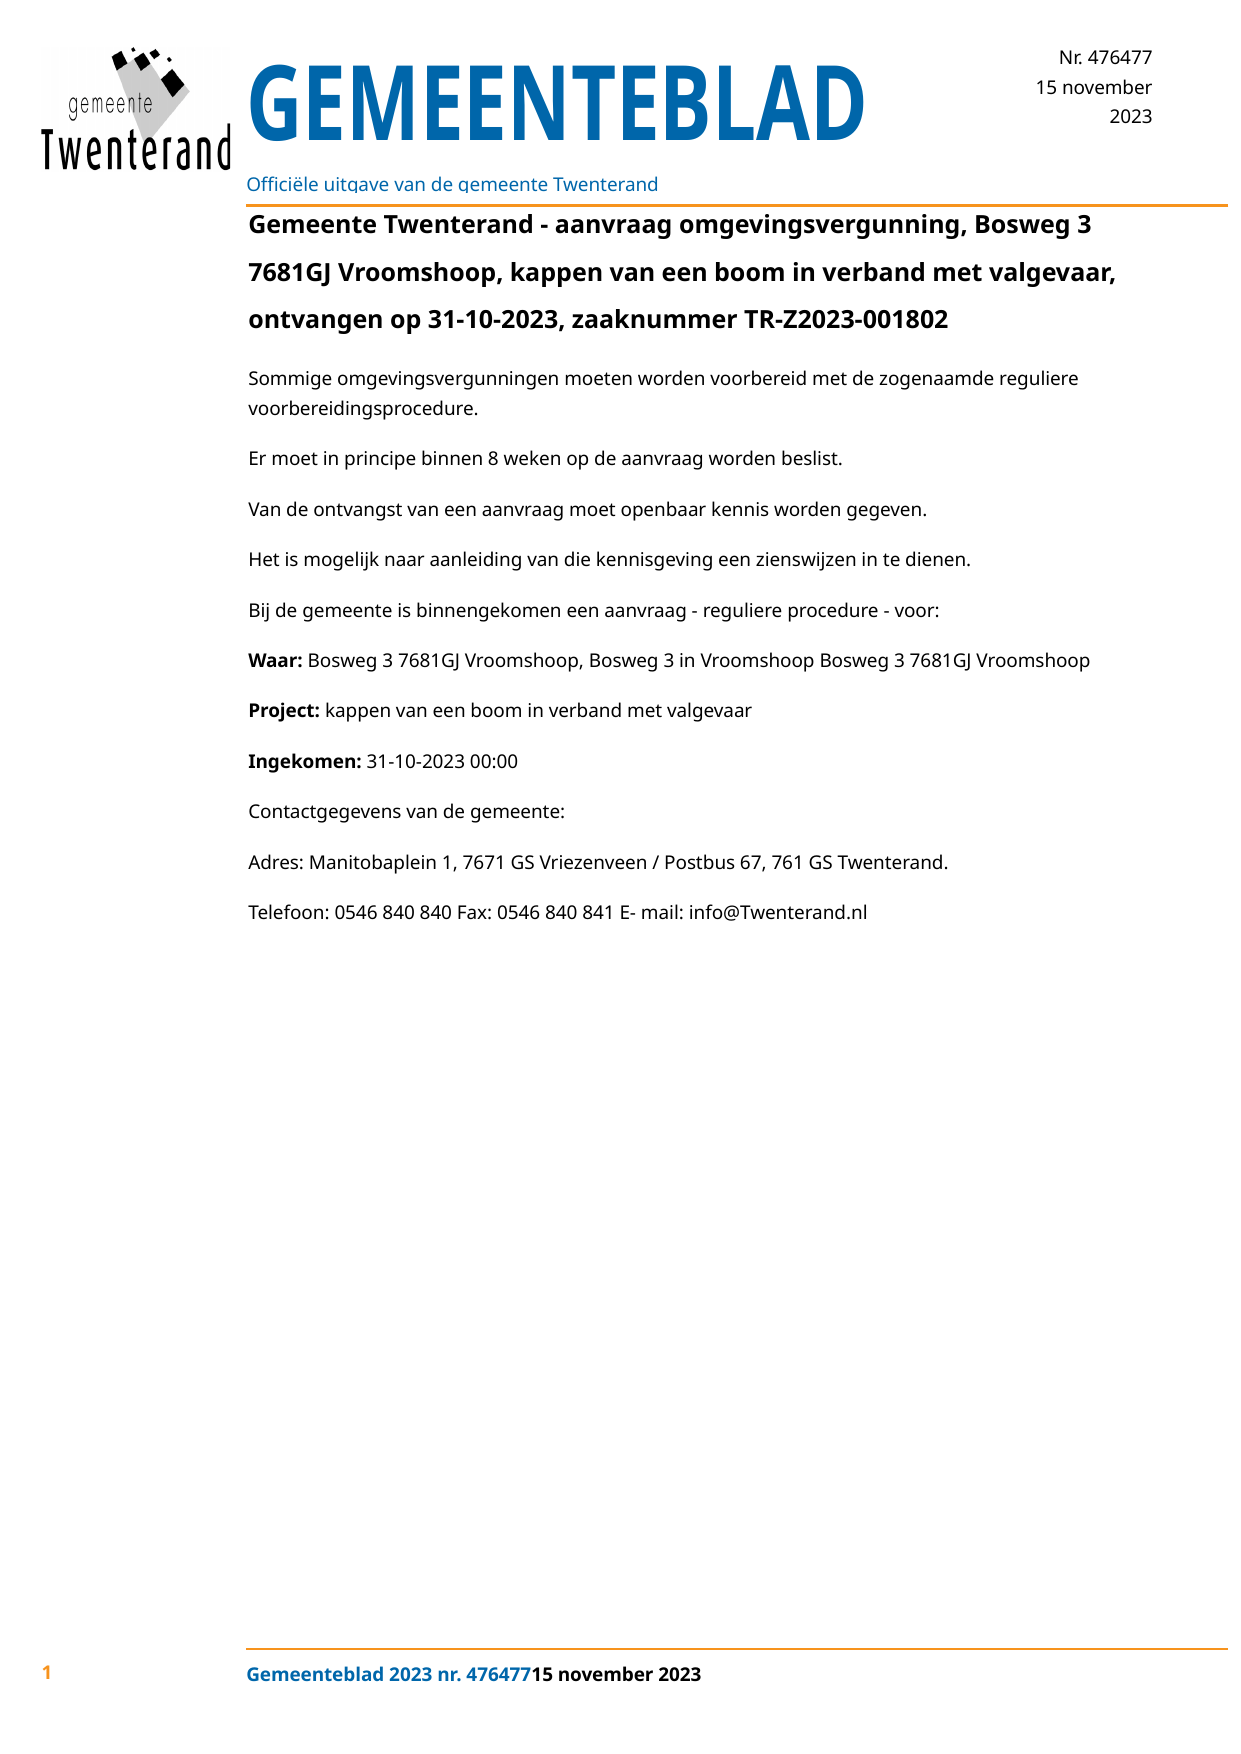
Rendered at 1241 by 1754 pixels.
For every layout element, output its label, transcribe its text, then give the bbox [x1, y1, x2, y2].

text Adres: Manitobaplein 1, 7671 GS Vriezenveen / Postbus 67, 761 GS Twenterand. [248, 849, 1152, 874]
text Ingekomen: 31-10-2023 00:00 [248, 748, 1152, 774]
text Bij de gemeente is binnengekomen een aanvraag - reguliere procedure - voor: [248, 597, 1152, 622]
picture [41, 47, 231, 172]
text Project: kappen van een boom in verband met valgevaar [248, 698, 1152, 723]
text Van de ontvangst van een aanvraag moet openbaar kennis worden gegeven. [248, 496, 1152, 522]
text Er moet in principe binnen 8 weken op de aanvraag worden beslist. [248, 446, 1152, 471]
text Contactgegevens van de gemeente: [248, 798, 1152, 824]
text Het is mogelijk naar aanleiding van die kennisgeving een zienswijzen in te dienen. [248, 546, 1152, 572]
text Waar: Bosweg 3 7681GJ Vroomshoop, Bosweg 3 in Vroomshoop Bosweg 3 7681GJ Vroomshoop [248, 647, 1152, 673]
text Telefoon: 0546 840 840 Fax: 0546 840 841 E- mail: info@Twenterand.nl [248, 899, 1152, 925]
text Sommige omgevingsvergunningen moeten worden voorbereid met de zogenaamde reguliere voorbereidingsprocedure. [248, 366, 1152, 421]
text Gemeente Twenterand - aanvraag omgevingsvergunning, Bosweg 3 7681GJ Vroomshoop, kappen van een boom in verband met valgevaar, ontvangen op 31-10-2023, zaaknummer TR-Z2023-001802 [248, 207, 1152, 336]
